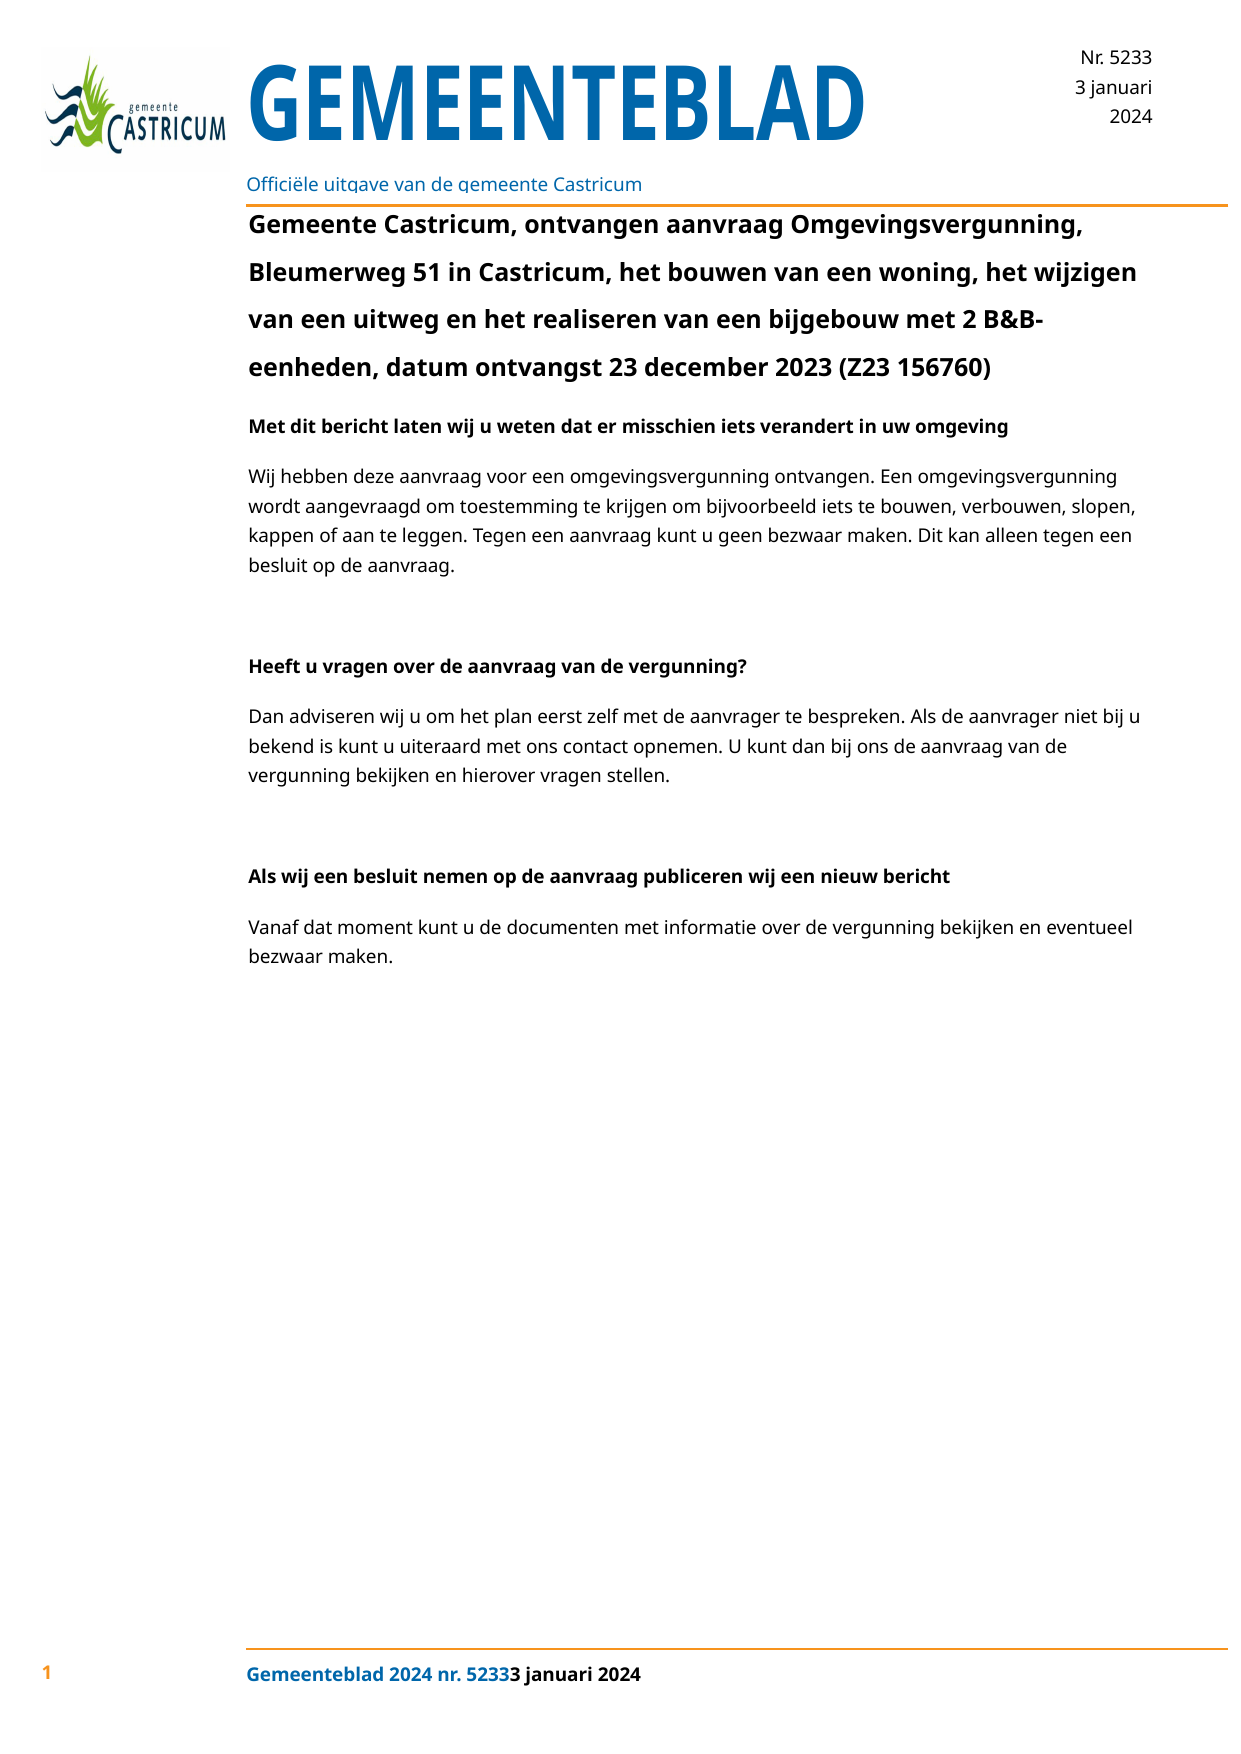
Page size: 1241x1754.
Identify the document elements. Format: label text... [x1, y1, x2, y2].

text Als wij een besluit nemen op de aanvraag publiceren wij een nieuw bericht [248, 863, 1152, 889]
text Vanaf dat moment kunt u de documenten met informatie over de vergunning bekijken en eventueel bezwaar maken. [248, 914, 1152, 969]
text Heeft u vragen over de aanvraag van de vergunning? [248, 653, 1152, 679]
text Wij hebben deze aanvraag voor een omgevingsvergunning ontvangen. Een omgevingsvergunning wordt aangevraagd om toestemming te krijgen om bijvoorbeeld iets te bouwen, verbouwen, slopen, kappen of aan te leggen. Tegen een aanvraag kunt u geen bezwaar maken. Dit kan alleen tegen een besluit op de aanvraag. [248, 463, 1152, 578]
text Gemeente Castricum, ontvangen aanvraag Omgevingsvergunning, Bleumerweg 51 in Castricum, het bouwen van een woning, het wijzigen van een uitweg en het realiseren van een bijgebouw met 2 B&B-eenheden, datum ontvangst 23 december 2023 (Z23 156760) [248, 207, 1152, 384]
text Dan adviseren wij u om het plan eerst zelf met de aanvrager te bespreken. Als de aanvrager niet bij u bekend is kunt u uiteraard met ons contact opnemen. U kunt dan bij ons de aanvraag van de vergunning bekijken en hierover vragen stellen. [248, 703, 1152, 788]
text Met dit bericht laten wij u weten dat er misschien iets verandert in uw omgeving [248, 413, 1152, 439]
picture [41, 47, 231, 172]
